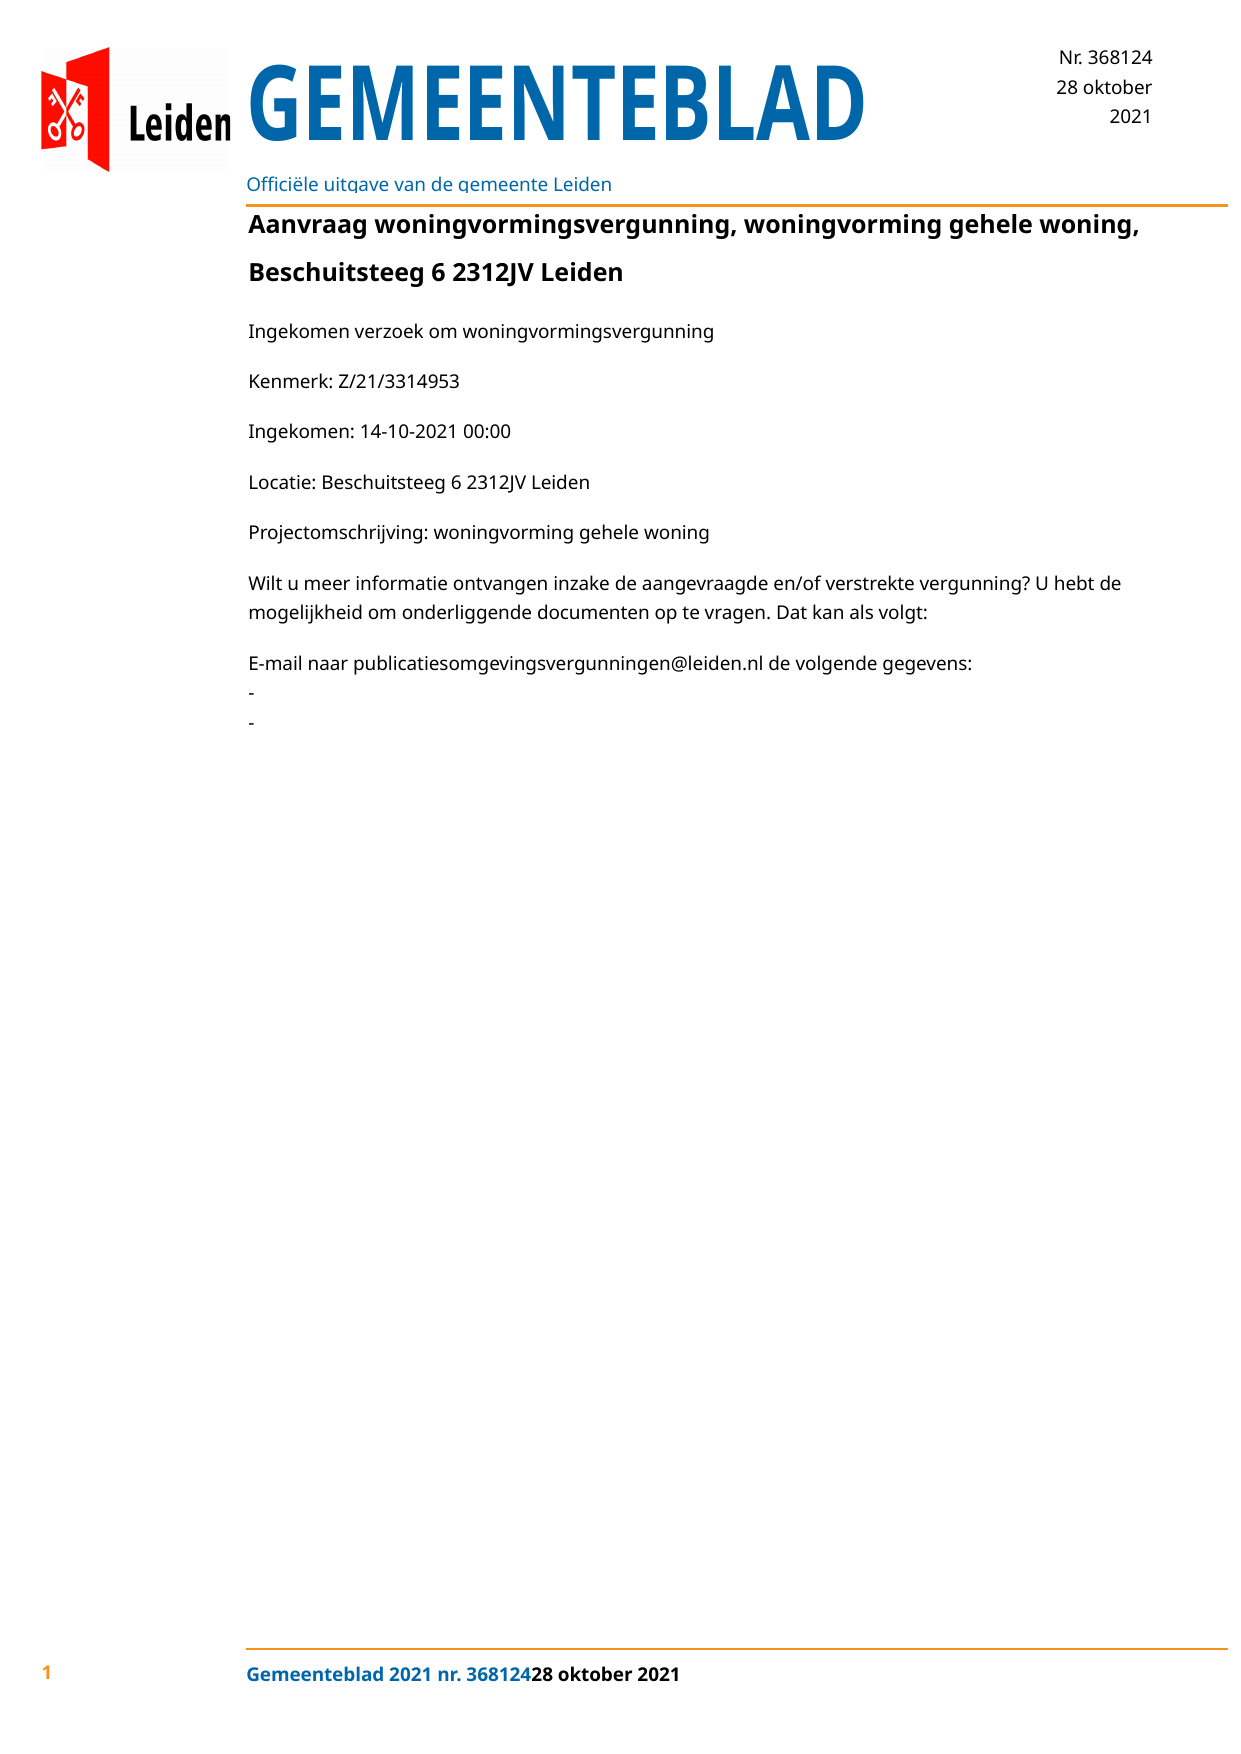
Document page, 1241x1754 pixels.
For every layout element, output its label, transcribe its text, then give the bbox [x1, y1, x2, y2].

text Ingekomen: 14-10-2021 00:00 [248, 419, 1152, 444]
text Kenmerk: Z/21/3314953 [248, 368, 1152, 394]
text Ingekomen verzoek om woningvormingsvergunning [248, 318, 1152, 344]
text E-mail naar publicatiesomgevingsvergunningen@leiden.nl de volgende gegevens: [248, 650, 1152, 676]
text Wilt u meer informatie ontvangen inzake de aangevraagde en/of verstrekte vergunning? U hebt de mogelijkheid om onderliggende documenten op te vragen. Dat kan als volgt: [248, 570, 1152, 625]
picture [41, 47, 231, 172]
text Locatie: Beschuitsteeg 6 2312JV Leiden [248, 469, 1152, 495]
text Aanvraag woningvormingsvergunning, woningvorming gehele woning, Beschuitsteeg 6 2312JV Leiden [248, 207, 1152, 288]
text Projectomschrijving: woningvorming gehele woning [248, 519, 1152, 545]
